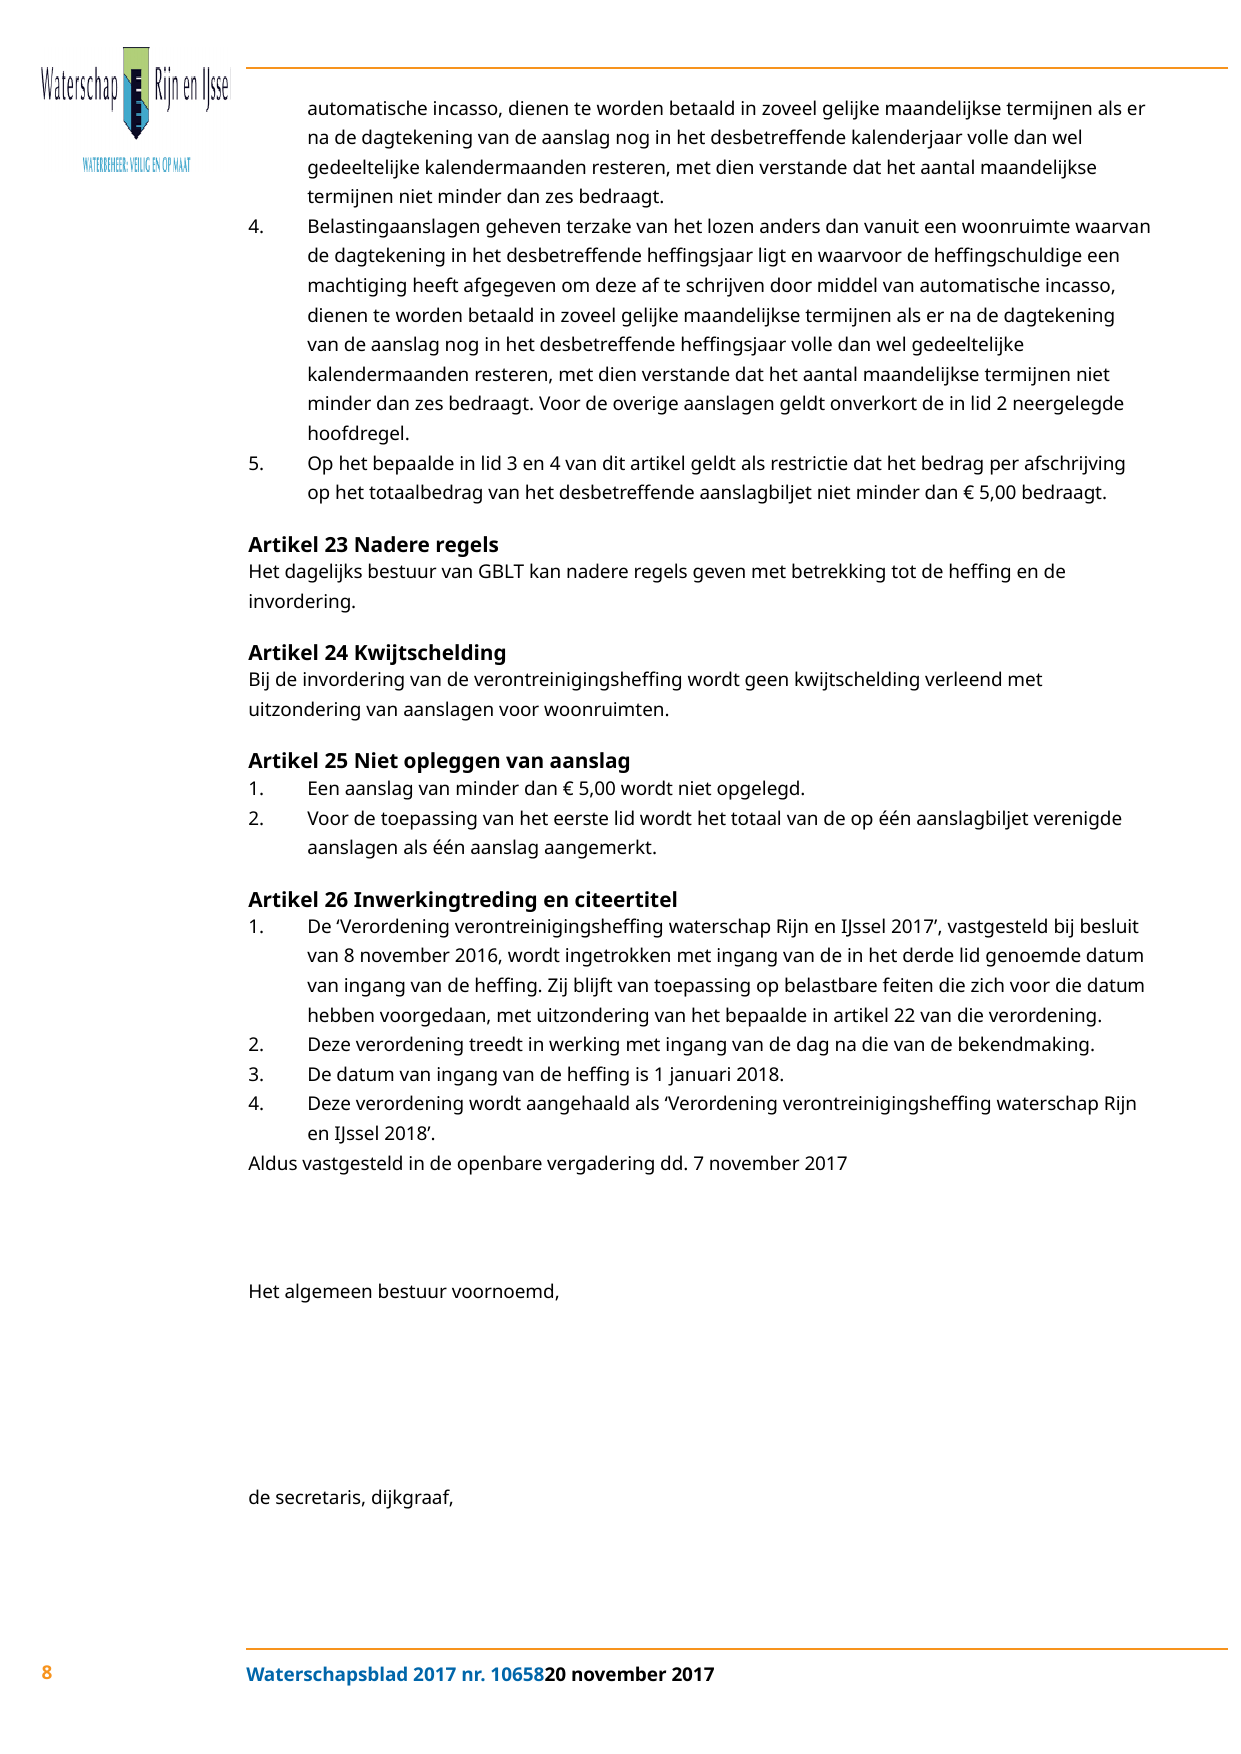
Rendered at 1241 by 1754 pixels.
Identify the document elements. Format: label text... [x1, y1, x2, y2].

list Op het bepaalde in lid 3 en 4 van dit artikel geldt als restrictie dat het bedrag per afschrijving op het totaalbedrag van het desbetreffende aanslagbiljet niet minder dan € 5,00 bedraagt. [248, 450, 1152, 505]
list Voor de toepassing van het eerste lid wordt het totaal van de op één aanslagbiljet verenigde aanslagen als één aanslag aangemerkt. [248, 805, 1152, 860]
text Artikel 24 Kwijtschelding [248, 638, 1152, 667]
text Artikel 23 Nadere regels [248, 530, 1152, 558]
text Het algemeen bestuur voornoemd, [248, 1278, 1152, 1304]
text Artikel 25 Niet opleggen van aanslag [248, 747, 1152, 775]
list Belastingaanslagen geheven terzake van het lozen anders dan vanuit een woonruimte waarvan de dagtekening in het desbetreffende heffingsjaar ligt en waarvoor de heffingschuldige een machtiging heeft afgegeven om deze af te schrijven door middel van automatische incasso, dienen te worden betaald in zoveel gelijke maandelijkse termijnen als er na de dagtekening van de aanslag nog in het desbetreffende heffingsjaar volle dan wel gedeeltelijke kalendermaanden resteren, met dien verstande dat het aantal maandelijkse termijnen niet minder dan zes bedraagt. Voor de overige aanslagen geldt onverkort de in lid 2 neergelegde hoofdregel. [248, 213, 1152, 446]
list Deze verordening wordt aangehaald als ‘Verordening verontreinigingsheffing waterschap Rijn en IJssel 2018’. [248, 1091, 1152, 1146]
list De datum van ingang van de heffing is 1 januari 2018. [248, 1061, 1152, 1087]
text Aldus vastgesteld in de openbare vergadering dd. 7 november 2017 [248, 1150, 1152, 1176]
text Artikel 26 Inwerkingtreding en citeertitel [248, 885, 1152, 913]
list Een aanslag van minder dan € 5,00 wordt niet opgelegd. [248, 775, 1152, 801]
list De ‘Verordening verontreinigingsheffing waterschap Rijn en IJssel 2017’, vastgesteld bij besluit van 8 november 2016, wordt ingetrokken met ingang van de in het derde lid genoemde datum van ingang van de heffing. Zij blijft van toepassing op belastbare feiten die zich voor die datum hebben voorgedaan, met uitzondering van het bepaalde in artikel 22 van die verordening. [248, 913, 1152, 1028]
list Deze verordening treedt in werking met ingang van de dag na die van de bekendmaking. [248, 1031, 1152, 1057]
picture [41, 47, 231, 172]
list automatische incasso, dienen te worden betaald in zoveel gelijke maandelijkse termijnen als er na de dagtekening van de aanslag nog in het desbetreffende kalenderjaar volle dan wel gedeeltelijke kalendermaanden resteren, met dien verstande dat het aantal maandelijkse termijnen niet minder dan zes bedraagt. [248, 95, 1152, 209]
text Bij de invordering van de verontreinigingsheffing wordt geen kwijtschelding verleend met uitzondering van aanslagen voor woonruimten. [248, 667, 1152, 722]
text de secretaris, dijkgraaf, [248, 1484, 1152, 1510]
text Het dagelijks bestuur van GBLT kan nadere regels geven met betrekking tot de heffing en de invordering. [248, 558, 1152, 613]
